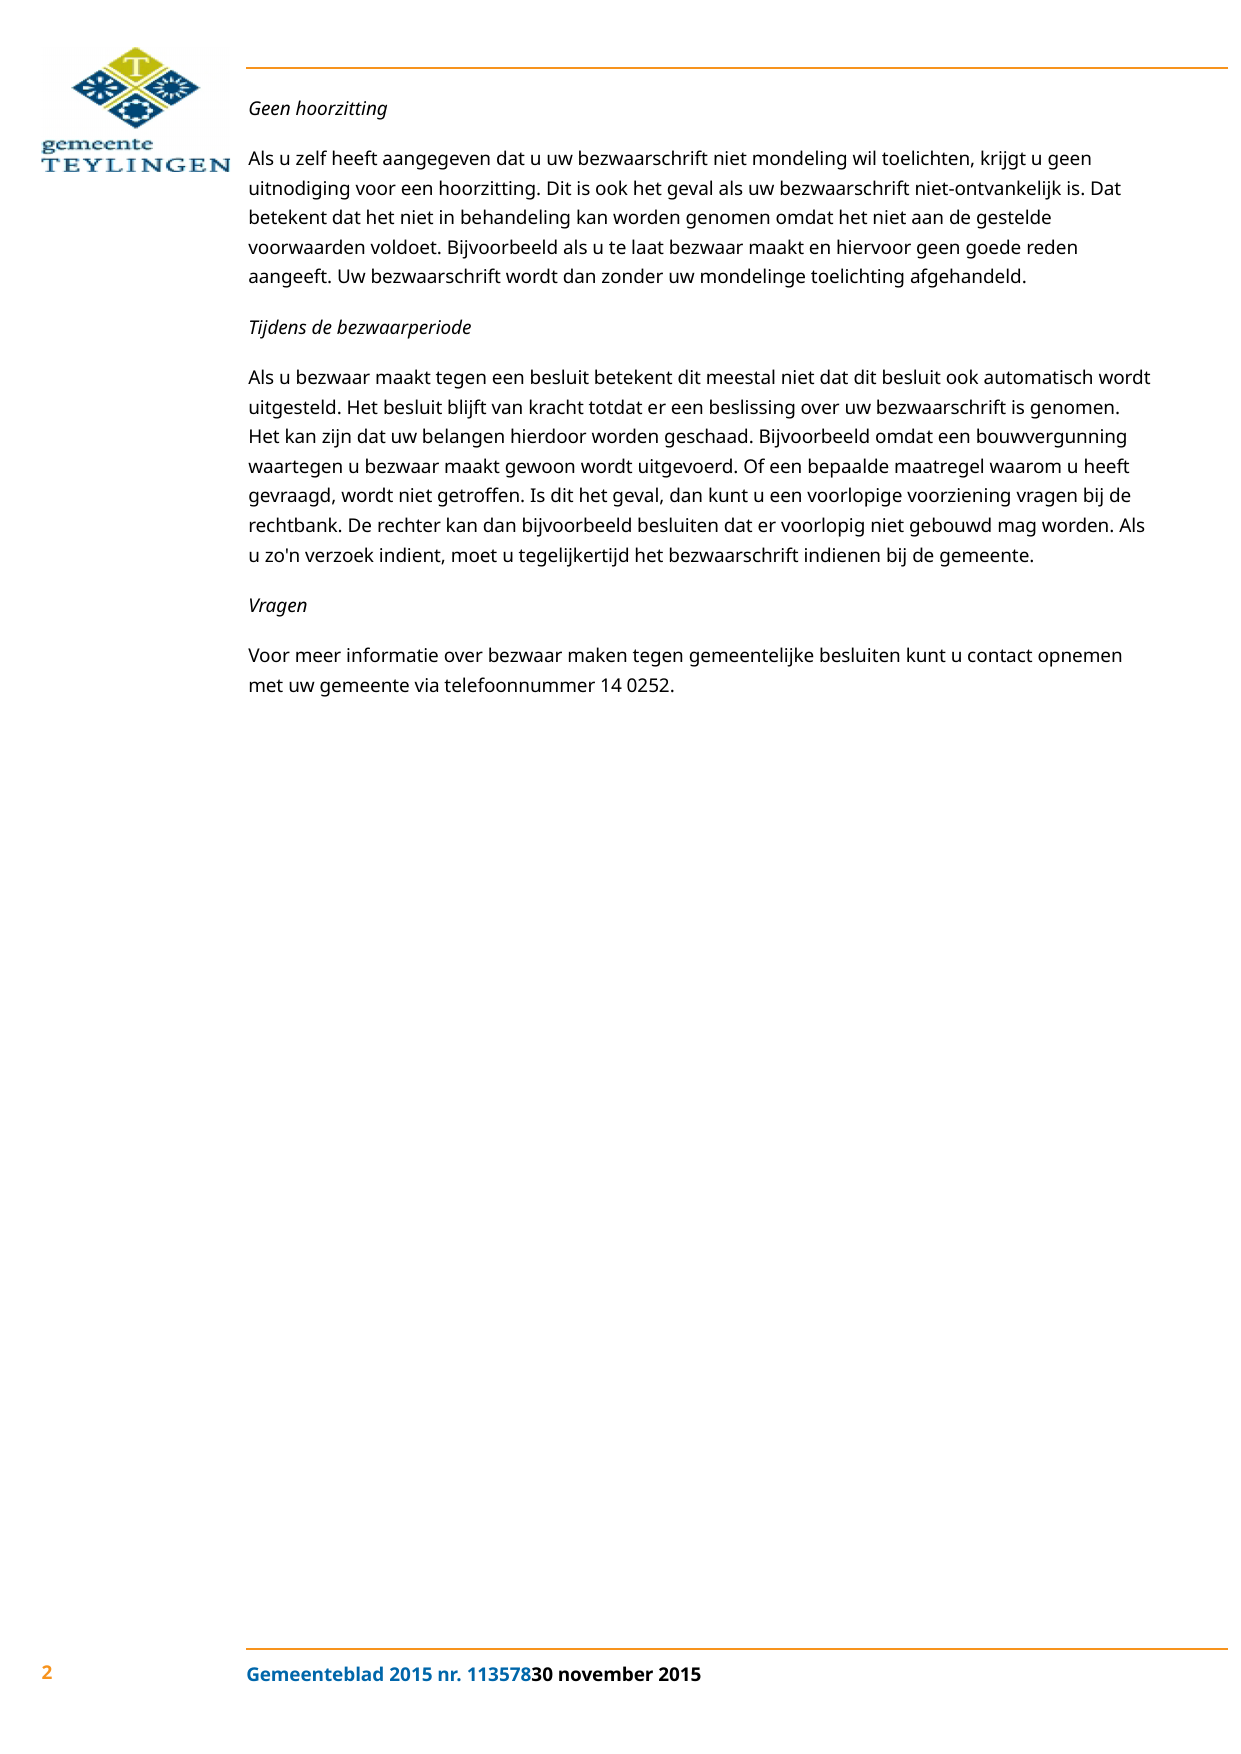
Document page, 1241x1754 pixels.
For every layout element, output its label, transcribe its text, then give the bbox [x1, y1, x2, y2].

text Voor meer informatie over bezwaar maken tegen gemeentelijke besluiten kunt u contact opnemen met uw gemeente via telefoonnummer 14 0252. [248, 643, 1152, 698]
text Tijdens de bezwaarperiode [248, 314, 1152, 340]
picture [41, 47, 231, 172]
text Geen hoorzitting [248, 95, 1152, 121]
text Vragen [248, 592, 1152, 618]
text Als u bezwaar maakt tegen een besluit betekent dit meestal niet dat dit besluit ook automatisch wordt uitgesteld. Het besluit blijft van kracht totdat er een beslissing over uw bezwaarschrift is genomen. Het kan zijn dat uw belangen hierdoor worden geschaad. Bijvoorbeeld omdat een bouwvergunning waartegen u bezwaar maakt gewoon wordt uitgevoerd. Of een bepaalde maatregel waarom u heeft gevraagd, wordt niet getroffen. Is dit het geval, dan kunt u een voorlopige voorziening vragen bij de rechtbank. De rechter kan dan bijvoorbeeld besluiten dat er voorlopig niet gebouwd mag worden. Als u zo'n verzoek indient, moet u tegelijkertijd het bezwaarschrift indienen bij de gemeente. [248, 364, 1152, 568]
text Als u zelf heeft aangegeven dat u uw bezwaarschrift niet mondeling wil toelichten, krijgt u geen uitnodiging voor een hoorzitting. Dit is ook het geval als uw bezwaarschrift niet-ontvankelijk is. Dat betekent dat het niet in behandeling kan worden genomen omdat het niet aan de gestelde voorwaarden voldoet. Bijvoorbeeld als u te laat bezwaar maakt en hiervoor geen goede reden aangeeft. Uw bezwaarschrift wordt dan zonder uw mondelinge toelichting afgehandeld. [248, 145, 1152, 289]
